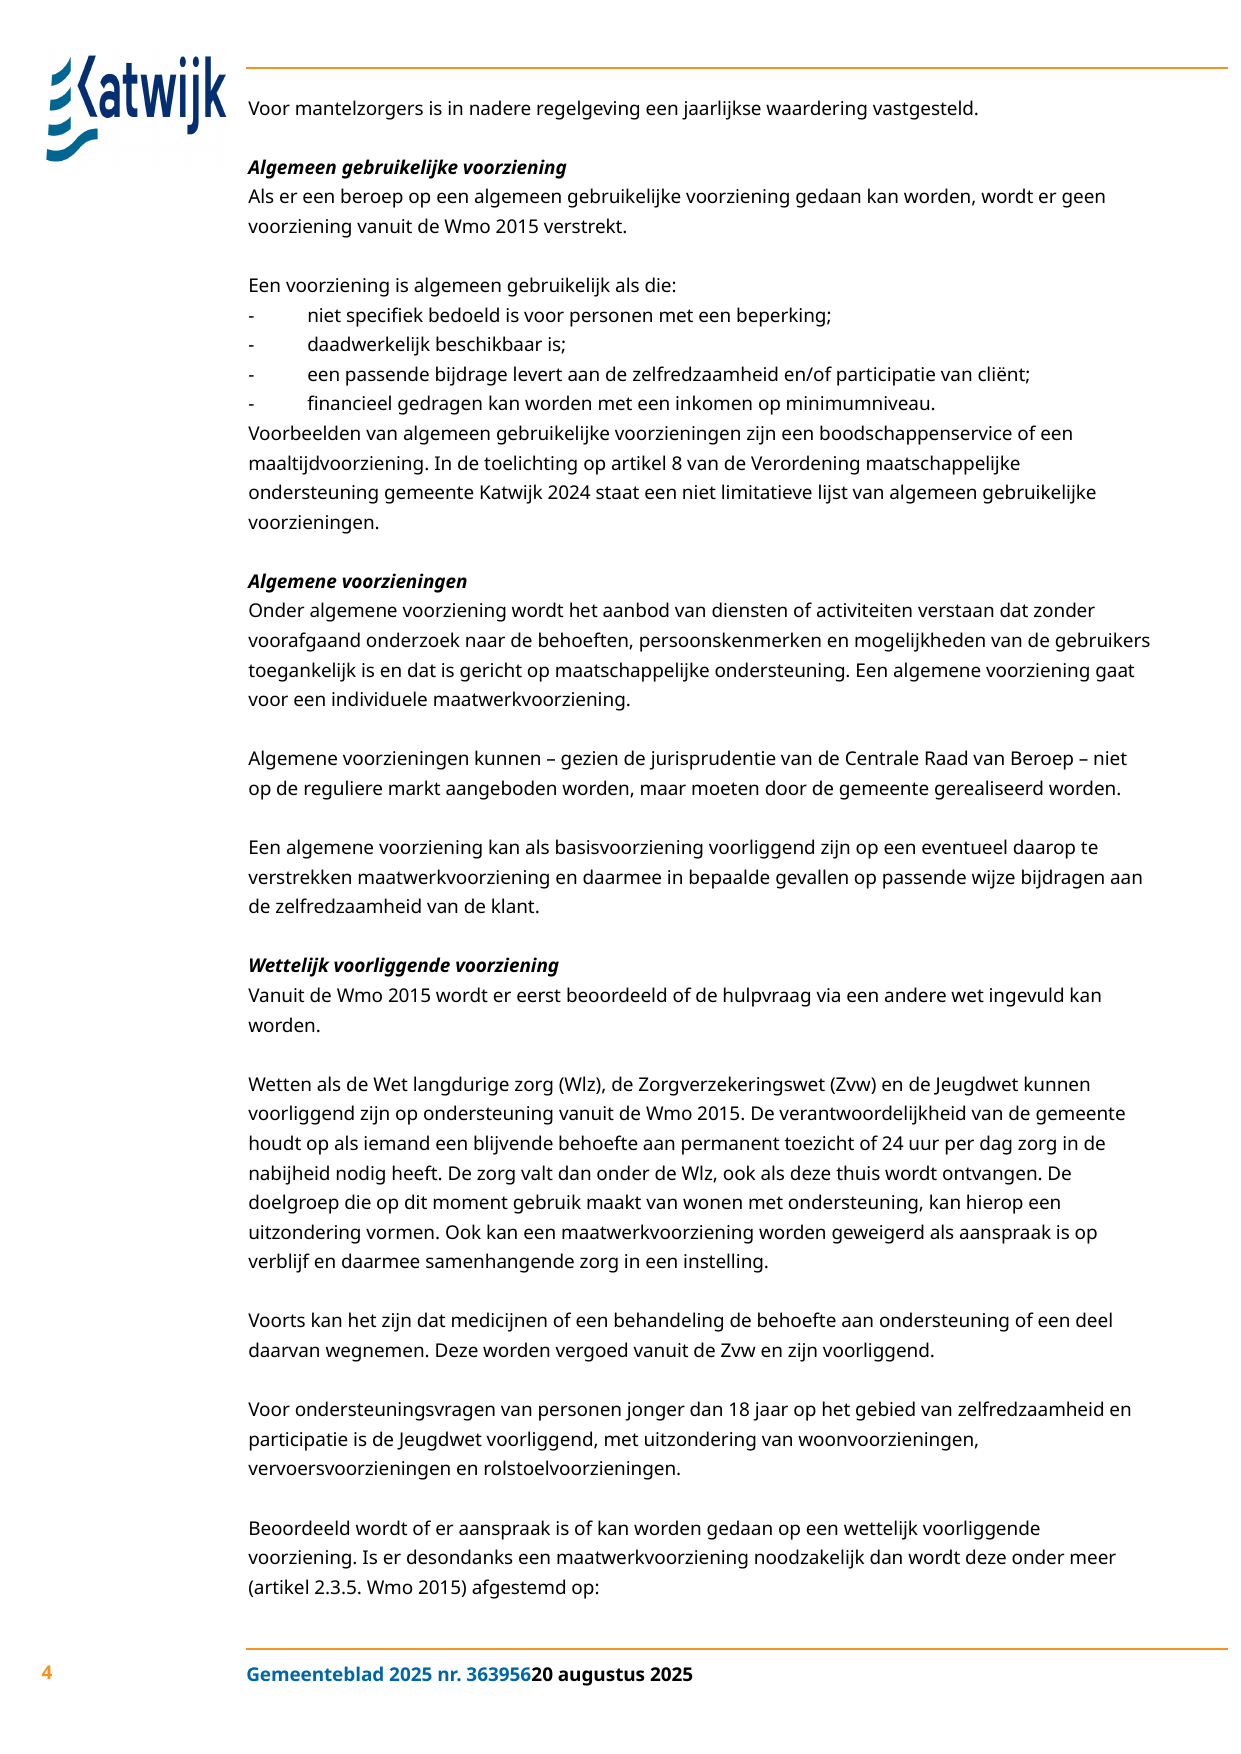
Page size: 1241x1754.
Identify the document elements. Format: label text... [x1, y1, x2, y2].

list een passende bijdrage levert aan de zelfredzaamheid en/of participatie van cliënt; [248, 361, 1152, 387]
text Algemeen gebruikelijke voorziening [248, 154, 1152, 180]
text Voorts kan het zijn dat medicijnen of een behandeling de behoefte aan ondersteuning of een deel daarvan wegnemen. Deze worden vergoed vanuit de Zvw en zijn voorliggend. [248, 1308, 1152, 1363]
picture [41, 47, 231, 172]
list financieel gedragen kan worden met een inkomen op minimumniveau. [248, 391, 1152, 416]
text Algemene voorzieningen kunnen – gezien de jurisprudentie van de Centrale Raad van Beroep – niet op de reguliere markt aangeboden worden, maar moeten door de gemeente gerealiseerd worden. [248, 746, 1152, 801]
text Een voorziening is algemeen gebruikelijk als die: [248, 272, 1152, 298]
text Beoordeeld wordt of er aanspraak is of kan worden gedaan op een wettelijk voorliggende voorziening. Is er desondanks een maatwerkvoorziening noodzakelijk dan wordt deze onder meer (artikel 2.3.5. Wmo 2015) afgestemd op: [248, 1515, 1152, 1600]
list daadwerkelijk beschikbaar is; [248, 331, 1152, 357]
text Voor mantelzorgers is in nadere regelgeving een jaarlijkse waardering vastgesteld. [248, 95, 1152, 121]
text Een algemene voorziening kan als basisvoorziening voorliggend zijn op een eventueel daarop te verstrekken maatwerkvoorziening en daarmee in bepaalde gevallen op passende wijze bijdragen aan de zelfredzaamheid van de klant. [248, 834, 1152, 919]
text Vanuit de Wmo 2015 wordt er eerst beoordeeld of de hulpvraag via een andere wet ingevuld kan worden. [248, 982, 1152, 1038]
text Onder algemene voorziening wordt het aanbod van diensten of activiteiten verstaan dat zonder voorafgaand onderzoek naar de behoeften, persoonskenmerken en mogelijkheden van de gebruikers toegankelijk is en dat is gericht op maatschappelijke ondersteuning. Een algemene voorziening gaat voor een individuele maatwerkvoorziening. [248, 598, 1152, 712]
text Voorbeelden van algemeen gebruikelijke voorzieningen zijn een boodschappenservice of een maaltijdvoorziening. In de toelichting op artikel 8 van de Verordening maatschappelijke ondersteuning gemeente Katwijk 2024 staat een niet limitatieve lijst van algemeen gebruikelijke voorzieningen. [248, 420, 1152, 535]
text Algemene voorzieningen [248, 568, 1152, 594]
list niet specifiek bedoeld is voor personen met een beperking; [248, 302, 1152, 328]
text Voor ondersteuningsvragen van personen jonger dan 18 jaar op het gebied van zelfredzaamheid en participatie is de Jeugdwet voorliggend, met uitzondering van woonvoorzieningen, vervoersvoorzieningen en rolstoelvoorzieningen. [248, 1396, 1152, 1481]
text Als er een beroep op een algemeen gebruikelijke voorziening gedaan kan worden, wordt er geen voorziening vanuit de Wmo 2015 verstrekt. [248, 183, 1152, 239]
text Wetten als de Wet langdurige zorg (Wlz), de Zorgverzekeringswet (Zvw) en de Jeugdwet kunnen voorliggend zijn op ondersteuning vanuit de Wmo 2015. De verantwoordelijkheid van de gemeente houdt op als iemand een blijvende behoefte aan permanent toezicht of 24 uur per dag zorg in de nabijheid nodig heeft. De zorg valt dan onder de Wlz, ook als deze thuis wordt ontvangen. De doelgroep die op dit moment gebruik maakt van wonen met ondersteuning, kan hierop een uitzondering vormen. Ook kan een maatwerkvoorziening worden geweigerd als aanspraak is op verblijf en daarmee samenhangende zorg in een instelling. [248, 1071, 1152, 1274]
text Wettelijk voorliggende voorziening [248, 953, 1152, 978]
